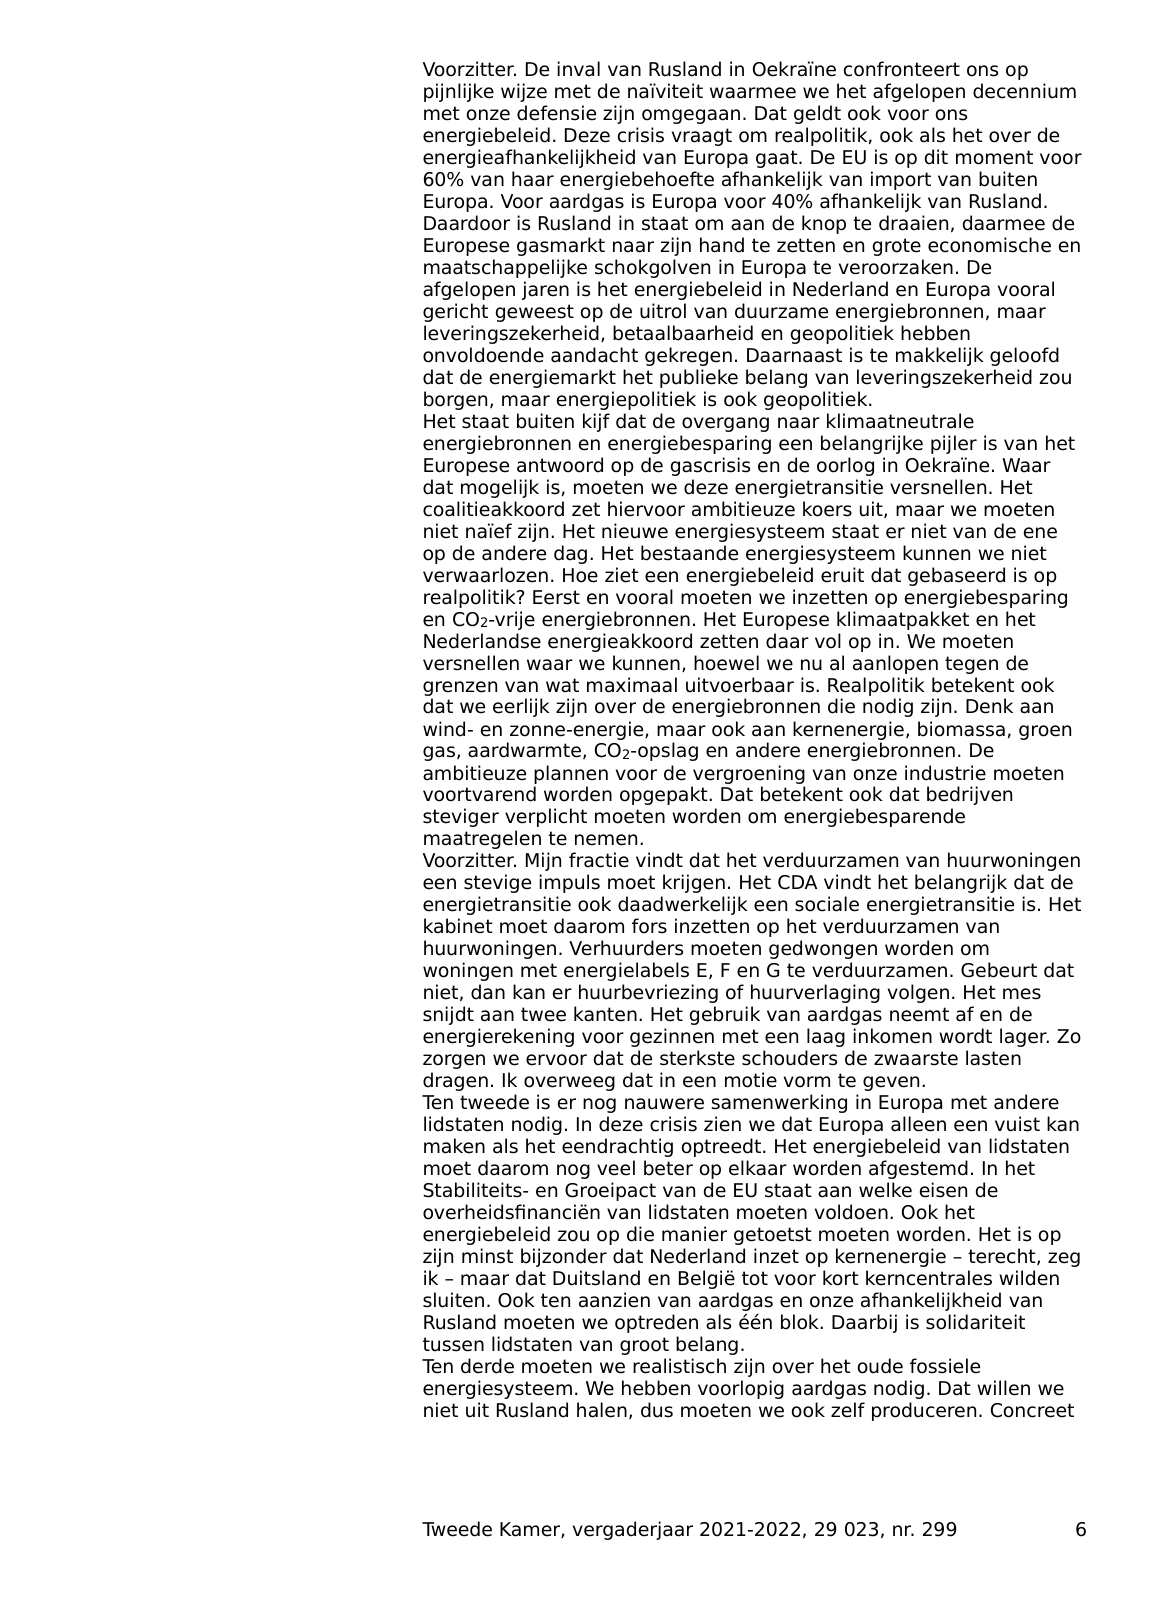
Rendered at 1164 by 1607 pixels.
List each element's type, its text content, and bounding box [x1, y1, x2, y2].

text Ten derde moeten we realistisch zijn over het oude fossiele energiesysteem. We hebben voorlopig aardgas nodig. Dat willen we niet uit Rusland halen, dus moeten we ook zelf produceren. Concreet [422, 1356, 1087, 1422]
text Voorzitter. Mijn fractie vindt dat het verduurzamen van huurwoningen een stevige impuls moet krijgen. Het CDA vindt het belangrijk dat de energietransitie ook daadwerkelijk een sociale energietransitie is. Het kabinet moet daarom fors inzetten op het verduurzamen van huurwoningen. Verhuurders moeten gedwongen worden om woningen met energielabels E, F en G te verduurzamen. Gebeurt dat niet, dan kan er huurbevriezing of huurverlaging volgen. Het mes snijdt aan twee kanten. Het gebruik van aardgas neemt af en de energierekening voor gezinnen met een laag inkomen wordt lager. Zo zorgen we ervoor dat de sterkste schouders de zwaarste lasten dragen. Ik overweeg dat in een motie vorm te geven. [422, 850, 1087, 1092]
text Het staat buiten kijf dat de overgang naar klimaatneutrale energiebronnen en energiebesparing een belangrijke pijler is van het Europese antwoord op de gascrisis en de oorlog in Oekraïne. Waar dat mogelijk is, moeten we deze energietransitie versnellen. Het coalitieakkoord zet hiervoor ambitieuze koers uit, maar we moeten niet naïef zijn. Het nieuwe energiesysteem staat er niet van de ene op de andere dag. Het bestaande energiesysteem kunnen we niet verwaarlozen. Hoe ziet een energiebeleid eruit dat gebaseerd is op realpolitik? Eerst en vooral moeten we inzetten op energiebesparing en CO2-vrije energiebronnen. Het Europese klimaatpakket en het Nederlandse energieakkoord zetten daar vol op in. We moeten versnellen waar we kunnen, hoewel we nu al aanlopen tegen de grenzen van wat maximaal uitvoerbaar is. Realpolitik betekent ook dat we eerlijk zijn over de energiebronnen die nodig zijn. Denk aan wind- en zonne-energie, maar ook aan kernenergie, biomassa, groen gas, aardwarmte, CO2-opslag en andere energiebronnen. De ambitieuze plannen voor de vergroening van onze industrie moeten voortvarend worden opgepakt. Dat betekent ook dat bedrijven steviger verplicht moeten worden om energiebesparende maatregelen te nemen. [422, 411, 1087, 850]
text Ten tweede is er nog nauwere samenwerking in Europa met andere lidstaten nodig. In deze crisis zien we dat Europa alleen een vuist kan maken als het eendrachtig optreedt. Het energiebeleid van lidstaten moet daarom nog veel beter op elkaar worden afgestemd. In het Stabiliteits- en Groeipact van de EU staat aan welke eisen de overheidsfinanciën van lidstaten moeten voldoen. Ook het energiebeleid zou op die manier getoetst moeten worden. Het is op zijn minst bijzonder dat Nederland inzet op kernenergie – terecht, zeg ik – maar dat Duitsland en België tot voor kort kerncentrales wilden sluiten. Ook ten aanzien van aardgas en onze afhankelijkheid van Rusland moeten we optreden als één blok. Daarbij is solidariteit tussen lidstaten van groot belang. [422, 1092, 1087, 1356]
text Voorzitter. De inval van Rusland in Oekraïne confronteert ons op pijnlijke wijze met de naïviteit waarmee we het afgelopen decennium met onze defensie zijn omgegaan. Dat geldt ook voor ons energiebeleid. Deze crisis vraagt om realpolitik, ook als het over de energieafhankelijkheid van Europa gaat. De EU is op dit moment voor 60% van haar energiebehoefte afhankelijk van import van buiten Europa. Voor aardgas is Europa voor 40% afhankelijk van Rusland. Daardoor is Rusland in staat om aan de knop te draaien, daarmee de Europese gasmarkt naar zijn hand te zetten en grote economische en maatschappelijke schokgolven in Europa te veroorzaken. De afgelopen jaren is het energiebeleid in Nederland en Europa vooral gericht geweest op de uitrol van duurzame energiebronnen, maar leveringszekerheid, betaalbaarheid en geopolitiek hebben onvoldoende aandacht gekregen. Daarnaast is te makkelijk geloofd dat de energiemarkt het publieke belang van leveringszekerheid zou borgen, maar energiepolitiek is ook geopolitiek. [422, 59, 1087, 411]
